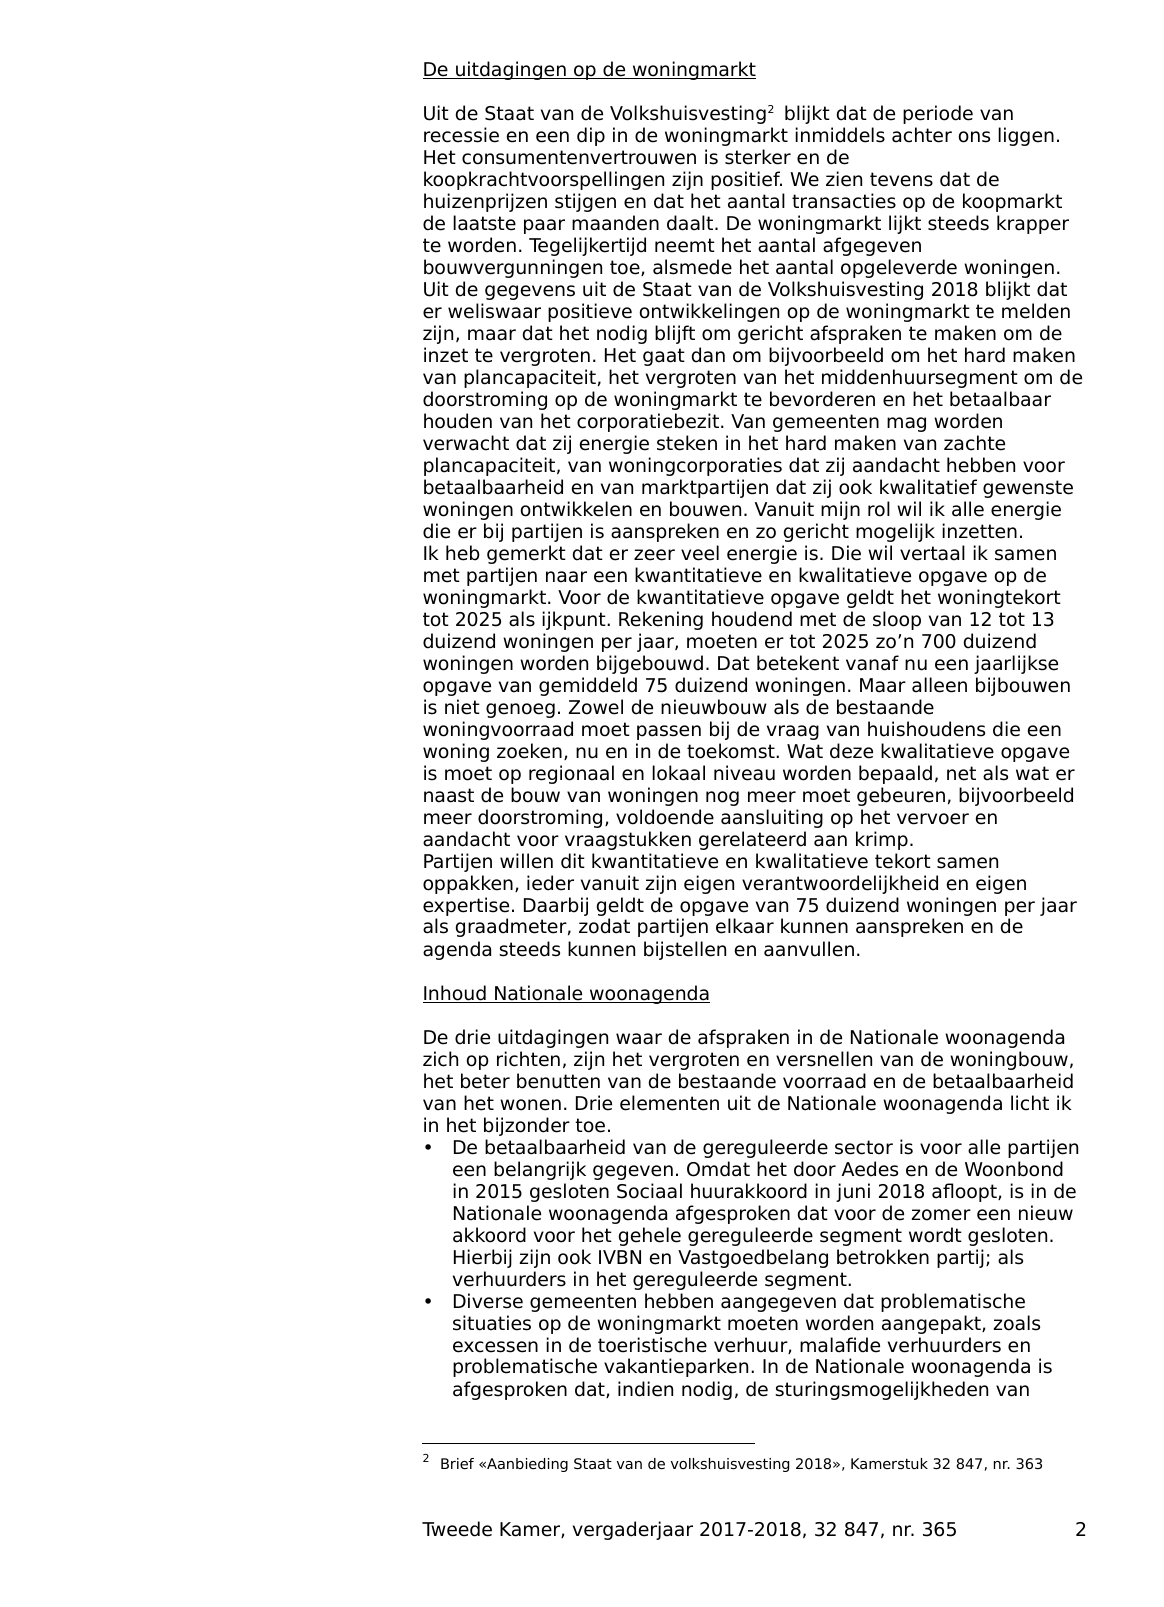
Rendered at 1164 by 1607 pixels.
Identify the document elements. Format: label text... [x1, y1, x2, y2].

text Uit de Staat van de Volkshuisvesting blijkt dat de periode van recessie en een dip in de woningmarkt inmiddels achter ons liggen. Het consumentenvertrouwen is sterker en de koopkrachtvoorspellingen zijn positief. We zien tevens dat de huizenprijzen stijgen en dat het aantal transacties op de koopmarkt de laatste paar maanden daalt. De woningmarkt lijkt steeds krapper te worden. Tegelijkertijd neemt het aantal afgegeven bouwvergunningen toe, alsmede het aantal opgeleverde woningen. Uit de gegevens uit de Staat van de Volkshuisvesting 2018 blijkt dat er weliswaar positieve ontwikkelingen op de woningmarkt te melden zijn, maar dat het nodig blijft om gericht afspraken te maken om de inzet te vergroten. Het gaat dan om bijvoorbeeld om het hard maken van plancapaciteit, het vergroten van het middenhuursegment om de doorstroming op de woningmarkt te bevorderen en het betaalbaar houden van het corporatiebezit. Van gemeenten mag worden verwacht dat zij energie steken in het hard maken van zachte plancapaciteit, van woningcorporaties dat zij aandacht hebben voor betaalbaarheid en van marktpartijen dat zij ook kwalitatief gewenste woningen ontwikkelen en bouwen. Vanuit mijn rol wil ik alle energie die er bij partijen is aanspreken en zo gericht mogelijk inzetten. [422, 103, 1087, 543]
text De drie uitdagingen waar de afspraken in de Nationale woonagenda zich op richten, zijn het vergroten en versnellen van de woningbouw, het beter benutten van de bestaande voorraad en de betaalbaarheid van het wonen. Drie elementen uit de Nationale woonagenda licht ik in het bijzonder toe. [422, 1027, 1087, 1137]
text • Diverse gemeenten hebben aangegeven dat problematische situaties op de woningmarkt moeten worden aangepakt, zoals excessen in de toeristische verhuur, malafide verhuurders en problematische vakantieparken. In de Nationale woonagenda is afgesproken dat, indien nodig, de sturingsmogelijkheden van [422, 1291, 1087, 1400]
text Brief «Aanbieding Staat van de volkshuisvesting 2018», Kamerstuk 32 847, nr. 363 [422, 1452, 1087, 1474]
subtitle Inhoud Nationale woonagenda [422, 983, 1087, 1004]
text Ik heb gemerkt dat er zeer veel energie is. Die wil vertaal ik samen met partijen naar een kwantitatieve en kwalitatieve opgave op de woningmarkt. Voor de kwantitatieve opgave geldt het woningtekort tot 2025 als ijkpunt. Rekening houdend met de sloop van 12 tot 13 duizend woningen per jaar, moeten er tot 2025 zo’n 700 duizend woningen worden bijgebouwd. Dat betekent vanaf nu een jaarlijkse opgave van gemiddeld 75 duizend woningen. Maar alleen bijbouwen is niet genoeg. Zowel de nieuwbouw als de bestaande woningvoorraad moet passen bij de vraag van huishoudens die een woning zoeken, nu en in de toekomst. Wat deze kwalitatieve opgave is moet op regionaal en lokaal niveau worden bepaald, net als wat er naast de bouw van woningen nog meer moet gebeuren, bijvoorbeeld meer doorstroming, voldoende aansluiting op het vervoer en aandacht voor vraagstukken gerelateerd aan krimp. [422, 543, 1087, 851]
text • De betaalbaarheid van de gereguleerde sector is voor alle partijen een belangrijk gegeven. Omdat het door Aedes en de Woonbond in 2015 gesloten Sociaal huurakkoord in juni 2018 afloopt, is in de Nationale woonagenda afgesproken dat voor de zomer een nieuw akkoord voor het gehele gereguleerde segment wordt gesloten. Hierbij zijn ook IVBN en Vastgoedbelang betrokken partij; als verhuurders in het gereguleerde segment. [422, 1137, 1087, 1291]
subtitle De uitdagingen op de woningmarkt [422, 59, 1087, 81]
text Partijen willen dit kwantitatieve en kwalitatieve tekort samen oppakken, ieder vanuit zijn eigen verantwoordelijkheid en eigen expertise. Daarbij geldt de opgave van 75 duizend woningen per jaar als graadmeter, zodat partijen elkaar kunnen aanspreken en de agenda steeds kunnen bijstellen en aanvullen. [422, 851, 1087, 960]
